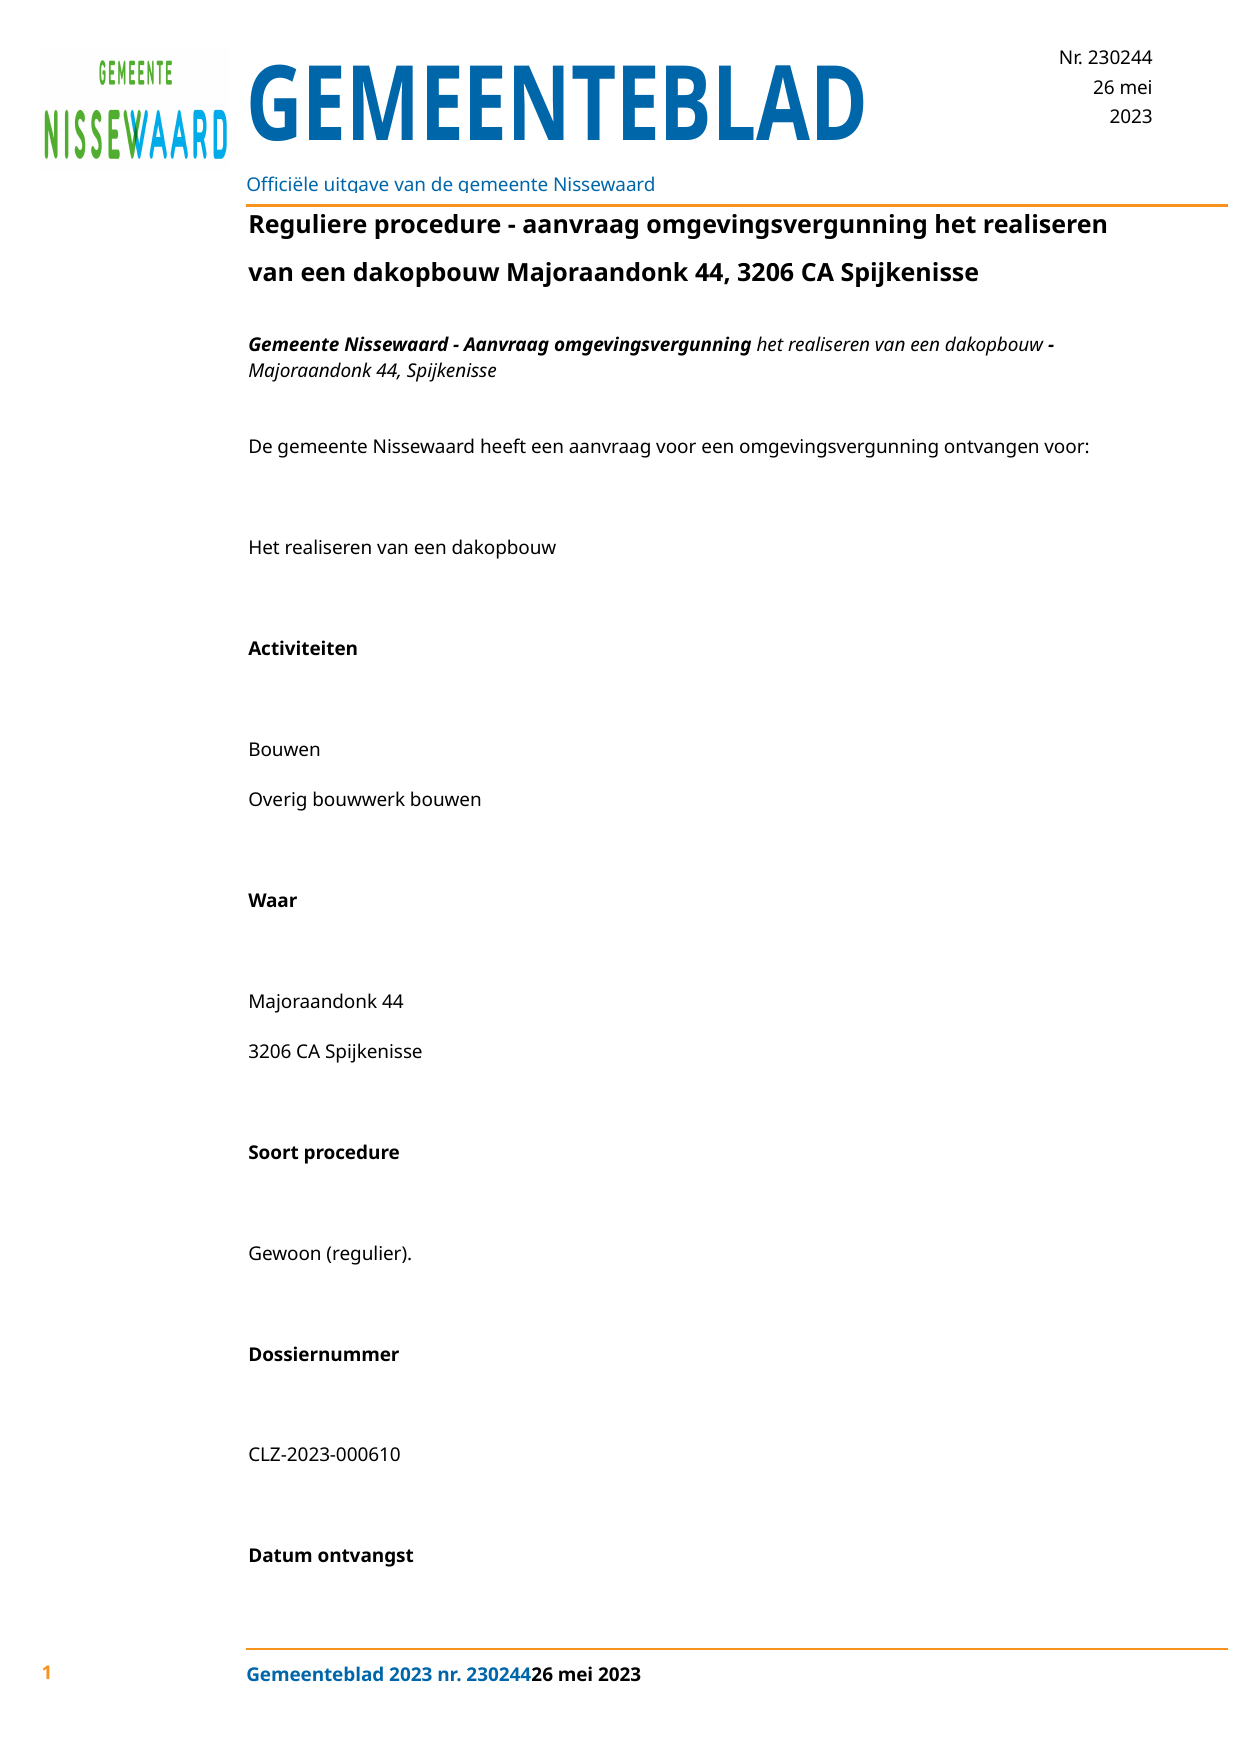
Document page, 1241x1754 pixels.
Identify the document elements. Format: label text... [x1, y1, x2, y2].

text Gewoon (regulier). [248, 1240, 1152, 1266]
text Activiteiten [248, 635, 1152, 661]
text Het realiseren van een dakopbouw [248, 534, 1152, 560]
text Soort procedure [248, 1139, 1152, 1165]
text Overig bouwwerk bouwen [248, 786, 1152, 812]
picture [41, 47, 231, 172]
text Gemeente Nissewaard - Aanvraag omgevingsvergunning het realiseren van een dakopbouw - Majoraandonk 44, Spijkenisse [248, 331, 1152, 383]
text Datum ontvangst [248, 1542, 1152, 1568]
text De gemeente Nissewaard heeft een aanvraag voor een omgevingsvergunning ontvangen voor: [248, 433, 1152, 459]
text Bouwen [248, 736, 1152, 762]
text Dossiernummer [248, 1341, 1152, 1367]
text CLZ-2023-000610 [248, 1442, 1152, 1467]
text Waar [248, 887, 1152, 913]
text Majoraandonk 44 [248, 988, 1152, 1014]
text 3206 CA Spijkenisse [248, 1038, 1152, 1064]
text Reguliere procedure - aanvraag omgevingsvergunning het realiseren van een dakopbouw Majoraandonk 44, 3206 CA Spijkenisse [248, 207, 1152, 288]
